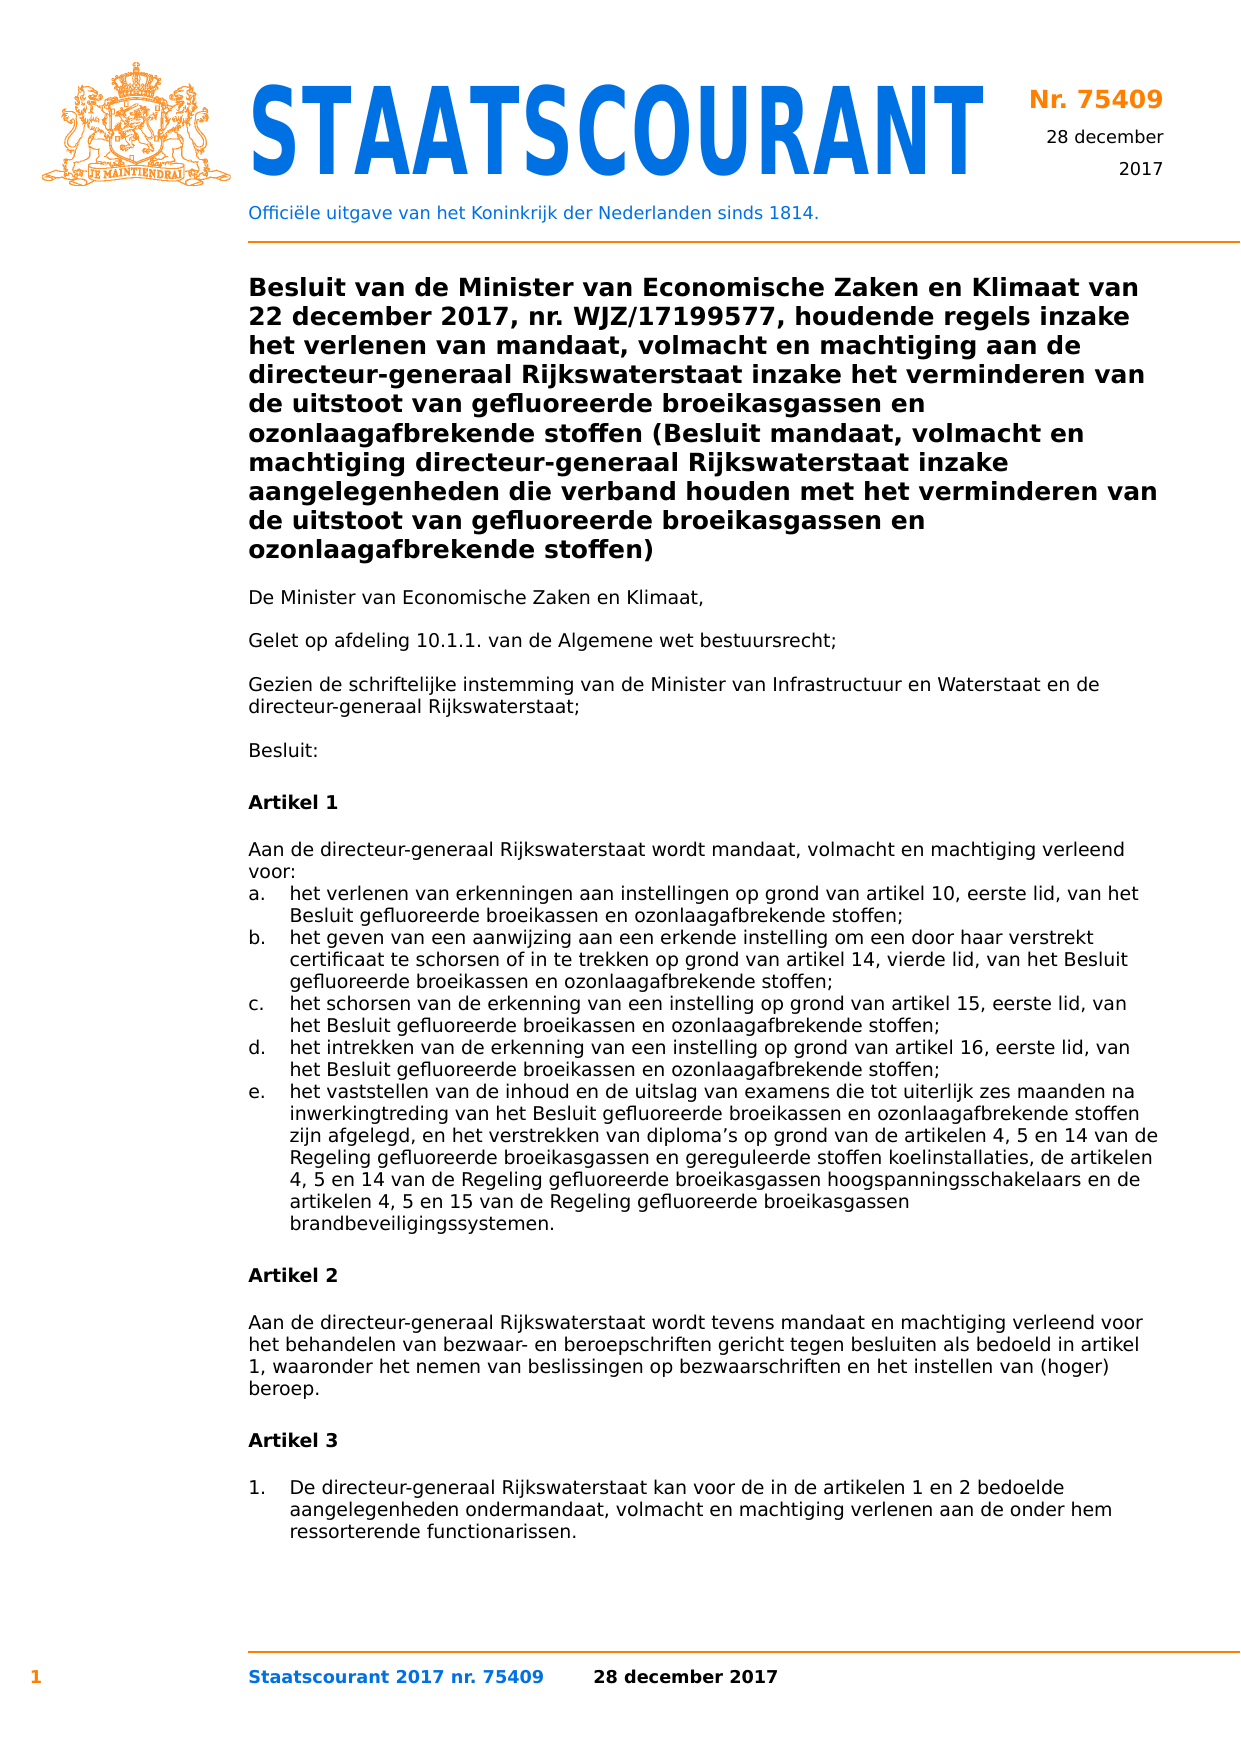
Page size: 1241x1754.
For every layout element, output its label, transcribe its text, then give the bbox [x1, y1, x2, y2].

subtitle Artikel 1 [248, 792, 1163, 814]
text Gelet op afdeling 10.1.1. van de Algemene wet bestuursrecht; [248, 630, 1163, 652]
text a. het verlenen van erkenningen aan instellingen op grond van artikel 10, eerste lid, van het Besluit gefluoreerde broeikassen en ozonlaagafbrekende stoffen; [248, 883, 1163, 927]
text e. het vaststellen van de inhoud en de uitslag van examens die tot uiterlijk zes maanden na inwerkingtreding van het Besluit gefluoreerde broeikassen en ozonlaagafbrekende stoffen zijn afgelegd, en het verstrekken van diploma’s op grond van de artikelen 4, 5 en 14 van de Regeling gefluoreerde broeikasgassen en gereguleerde stoffen koelinstallaties, de artikelen 4, 5 en 14 van de Regeling gefluoreerde broeikasgassen hoogspanningsschakelaars en de artikelen 4, 5 en 15 van de Regeling gefluoreerde broeikasgassen brandbeveiligingssystemen. [248, 1081, 1163, 1235]
table_cell 28 december [998, 121, 1240, 153]
table_cell 2017 [998, 153, 1240, 203]
text d. het intrekken van de erkenning van een instelling op grond van artikel 16, eerste lid, van het Besluit gefluoreerde broeikassen en ozonlaagafbrekende stoffen; [248, 1037, 1163, 1081]
subtitle Artikel 2 [248, 1265, 1163, 1287]
table_header [25, 62, 248, 241]
text De Minister van Economische Zaken en Klimaat, [248, 587, 1163, 608]
table_cell Officiële uitgave van het Koninkrijk der Nederlanden sinds 1814. [248, 203, 1240, 241]
text Aan de directeur-generaal Rijkswaterstaat wordt mandaat, volmacht en machtiging verleend voor: [248, 839, 1163, 883]
text b. het geven van een aanwijzing aan een erkende instelling om een door haar verstrekt certificaat te schorsen of in te trekken op grond van artikel 14, vierde lid, van het Besluit gefluoreerde broeikassen en ozonlaagafbrekende stoffen; [248, 927, 1163, 993]
table_header Nr. 75409 [998, 62, 1240, 121]
text c. het schorsen van de erkenning van een instelling op grond van artikel 15, eerste lid, van het Besluit gefluoreerde broeikassen en ozonlaagafbrekende stoffen; [248, 993, 1163, 1037]
picture [41, 62, 231, 186]
text Aan de directeur-generaal Rijkswaterstaat wordt tevens mandaat en machtiging verleend voor het behandelen van bezwaar- en beroepschriften gericht tegen besluiten als bedoeld in artikel 1, waaronder het nemen van beslissingen op bezwaarschriften en het instellen van (hoger) beroep. [248, 1312, 1163, 1399]
text Besluit: [248, 740, 1163, 762]
text Gezien de schriftelijke instemming van de Minister van Infrastructuur en Waterstaat en de directeur-generaal Rijkswaterstaat; [248, 674, 1163, 718]
table_header STAATSCOURANT [248, 62, 998, 203]
subtitle Besluit van de Minister van Economische Zaken en Klimaat van 22 december 2017, nr. WJZ/17199577, houdende regels inzake het verlenen van mandaat, volmacht en machtiging aan de directeur-generaal Rijkswaterstaat inzake het verminderen van de uitstoot van gefluoreerde broeikasgassen en ozonlaagafbrekende stoffen (Besluit mandaat, volmacht en machtiging directeur-generaal Rijkswaterstaat inzake aangelegenheden die verband houden met het verminderen van de uitstoot van gefluoreerde broeikasgassen en ozonlaagafbrekende stoffen) [248, 273, 1163, 565]
subtitle Artikel 3 [248, 1429, 1163, 1452]
text 1. De directeur-generaal Rijkswaterstaat kan voor de in de artikelen 1 en 2 bedoelde aangelegenheden ondermandaat, volmacht en machtiging verlenen aan de onder hem ressorterende functionarissen. [248, 1477, 1163, 1542]
